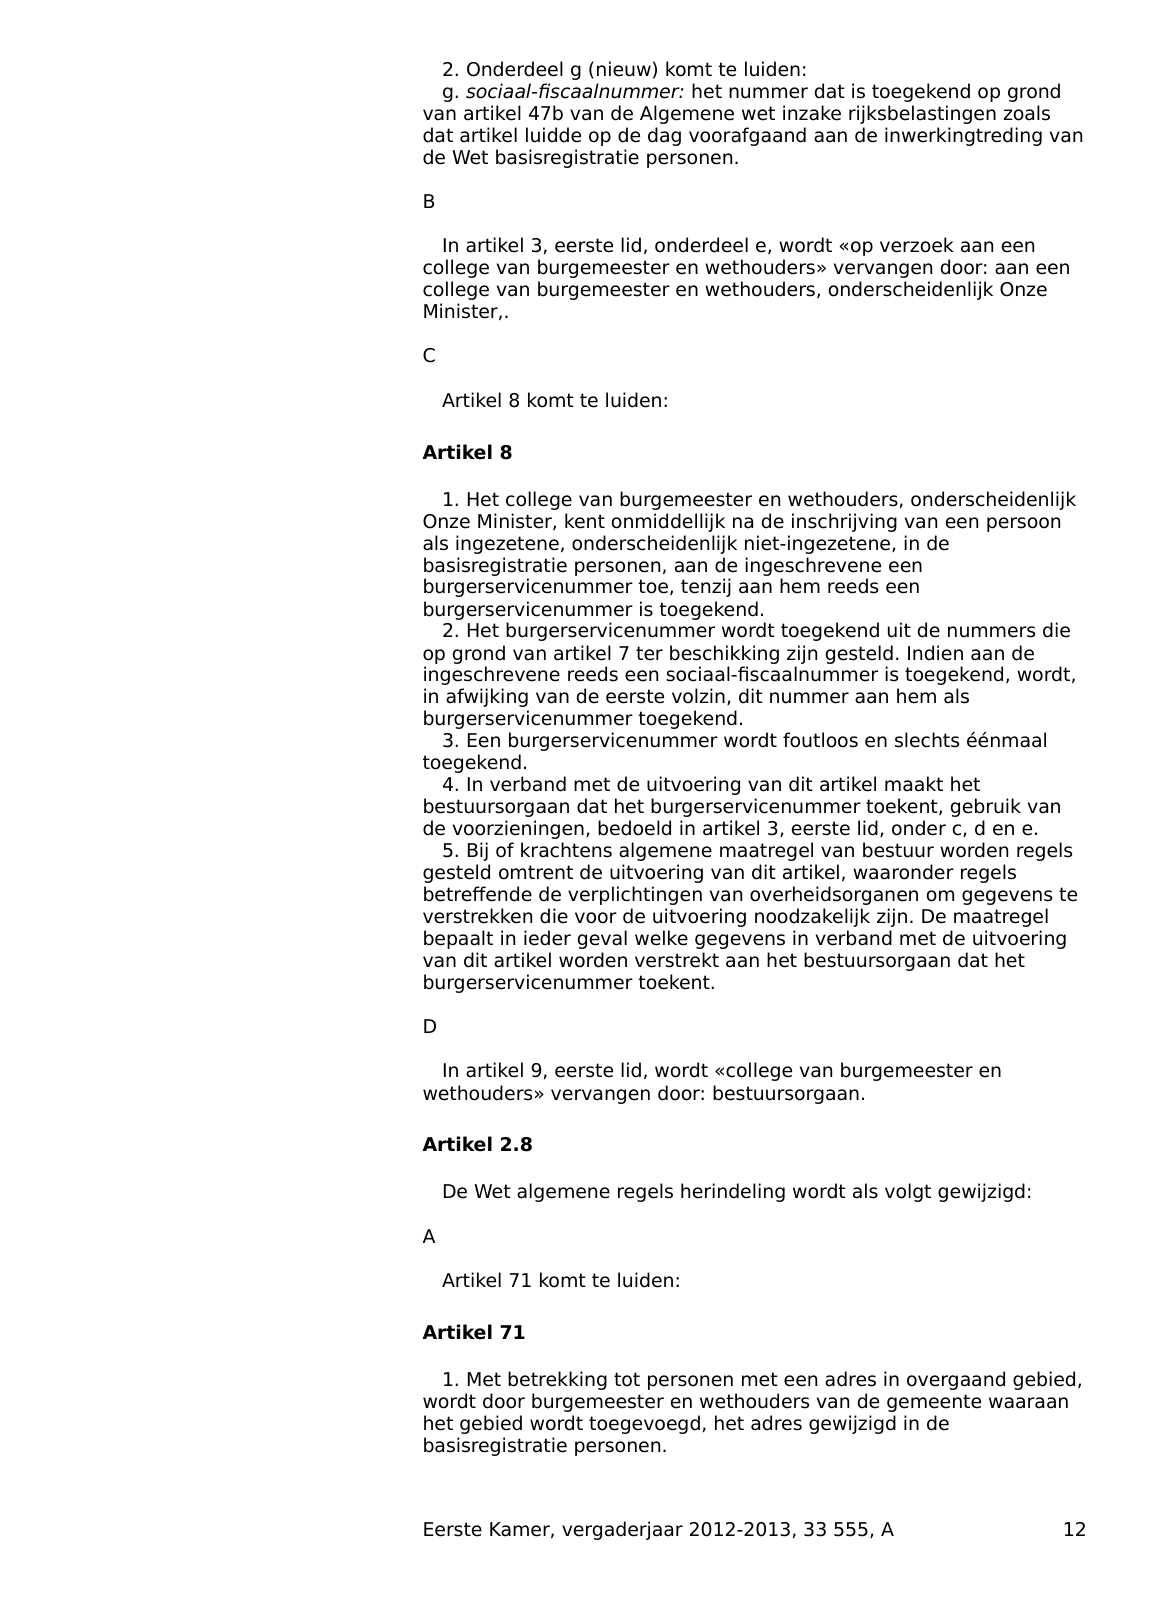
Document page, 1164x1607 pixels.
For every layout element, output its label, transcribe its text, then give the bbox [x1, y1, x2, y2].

subtitle Artikel 71 [422, 1322, 1087, 1344]
text D [422, 1016, 1087, 1038]
subtitle Artikel 8 [422, 442, 1087, 463]
text C [422, 345, 1087, 367]
text Artikel 71 komt te luiden: [422, 1270, 1087, 1292]
text g. sociaal-fiscaalnummer: het nummer dat is toegekend op grond van artikel 47b van de Algemene wet inzake rijksbelastingen zoals dat artikel luidde op de dag voorafgaand aan de inwerkingtreding van de Wet basisregistratie personen. [422, 81, 1087, 169]
text 2. Onderdeel g (nieuw) komt te luiden: [422, 59, 1087, 81]
subtitle Artikel 2.8 [422, 1134, 1087, 1156]
text 1. Met betrekking tot personen met een adres in overgaand gebied, wordt door burgemeester en wethouders van de gemeente waaraan het gebied wordt toegevoegd, het adres gewijzigd in de basisregistratie personen. [422, 1369, 1087, 1457]
text 3. Een burgerservicenummer wordt foutloos en slechts éénmaal toegekend. [422, 730, 1087, 774]
text A [422, 1226, 1087, 1247]
text B [422, 191, 1087, 213]
text Artikel 8 komt te luiden: [422, 389, 1087, 412]
text In artikel 9, eerste lid, wordt «college van burgemeester en wethouders» vervangen door: bestuursorgaan. [422, 1060, 1087, 1104]
text 1. Het college van burgemeester en wethouders, onderscheidenlijk Onze Minister, kent onmiddellijk na de inschrijving van een persoon als ingezetene, onderscheidenlijk niet-ingezetene, in de basisregistratie personen, aan de ingeschrevene een burgerservicenummer toe, tenzij aan hem reeds een burgerservicenummer is toegekend. [422, 488, 1087, 620]
text De Wet algemene regels herindeling wordt als volgt gewijzigd: [422, 1181, 1087, 1203]
text 5. Bij of krachtens algemene maatregel van bestuur worden regels gesteld omtrent de uitvoering van dit artikel, waaronder regels betreffende de verplichtingen van overheidsorganen om gegevens te verstrekken die voor de uitvoering noodzakelijk zijn. De maatregel bepaalt in ieder geval welke gegevens in verband met de uitvoering van dit artikel worden verstrekt aan het bestuursorgaan dat het burgerservicenummer toekent. [422, 840, 1087, 994]
text 2. Het burgerservicenummer wordt toegekend uit de nummers die op grond van artikel 7 ter beschikking zijn gesteld. Indien aan de ingeschrevene reeds een sociaal-fiscaalnummer is toegekend, wordt, in afwijking van de eerste volzin, dit nummer aan hem als burgerservicenummer toegekend. [422, 620, 1087, 730]
text 4. In verband met de uitvoering van dit artikel maakt het bestuursorgaan dat het burgerservicenummer toekent, gebruik van de voorzieningen, bedoeld in artikel 3, eerste lid, onder c, d en e. [422, 774, 1087, 840]
text In artikel 3, eerste lid, onderdeel e, wordt «op verzoek aan een college van burgemeester en wethouders» vervangen door: aan een college van burgemeester en wethouders, onderscheidenlijk Onze Minister,. [422, 235, 1087, 323]
